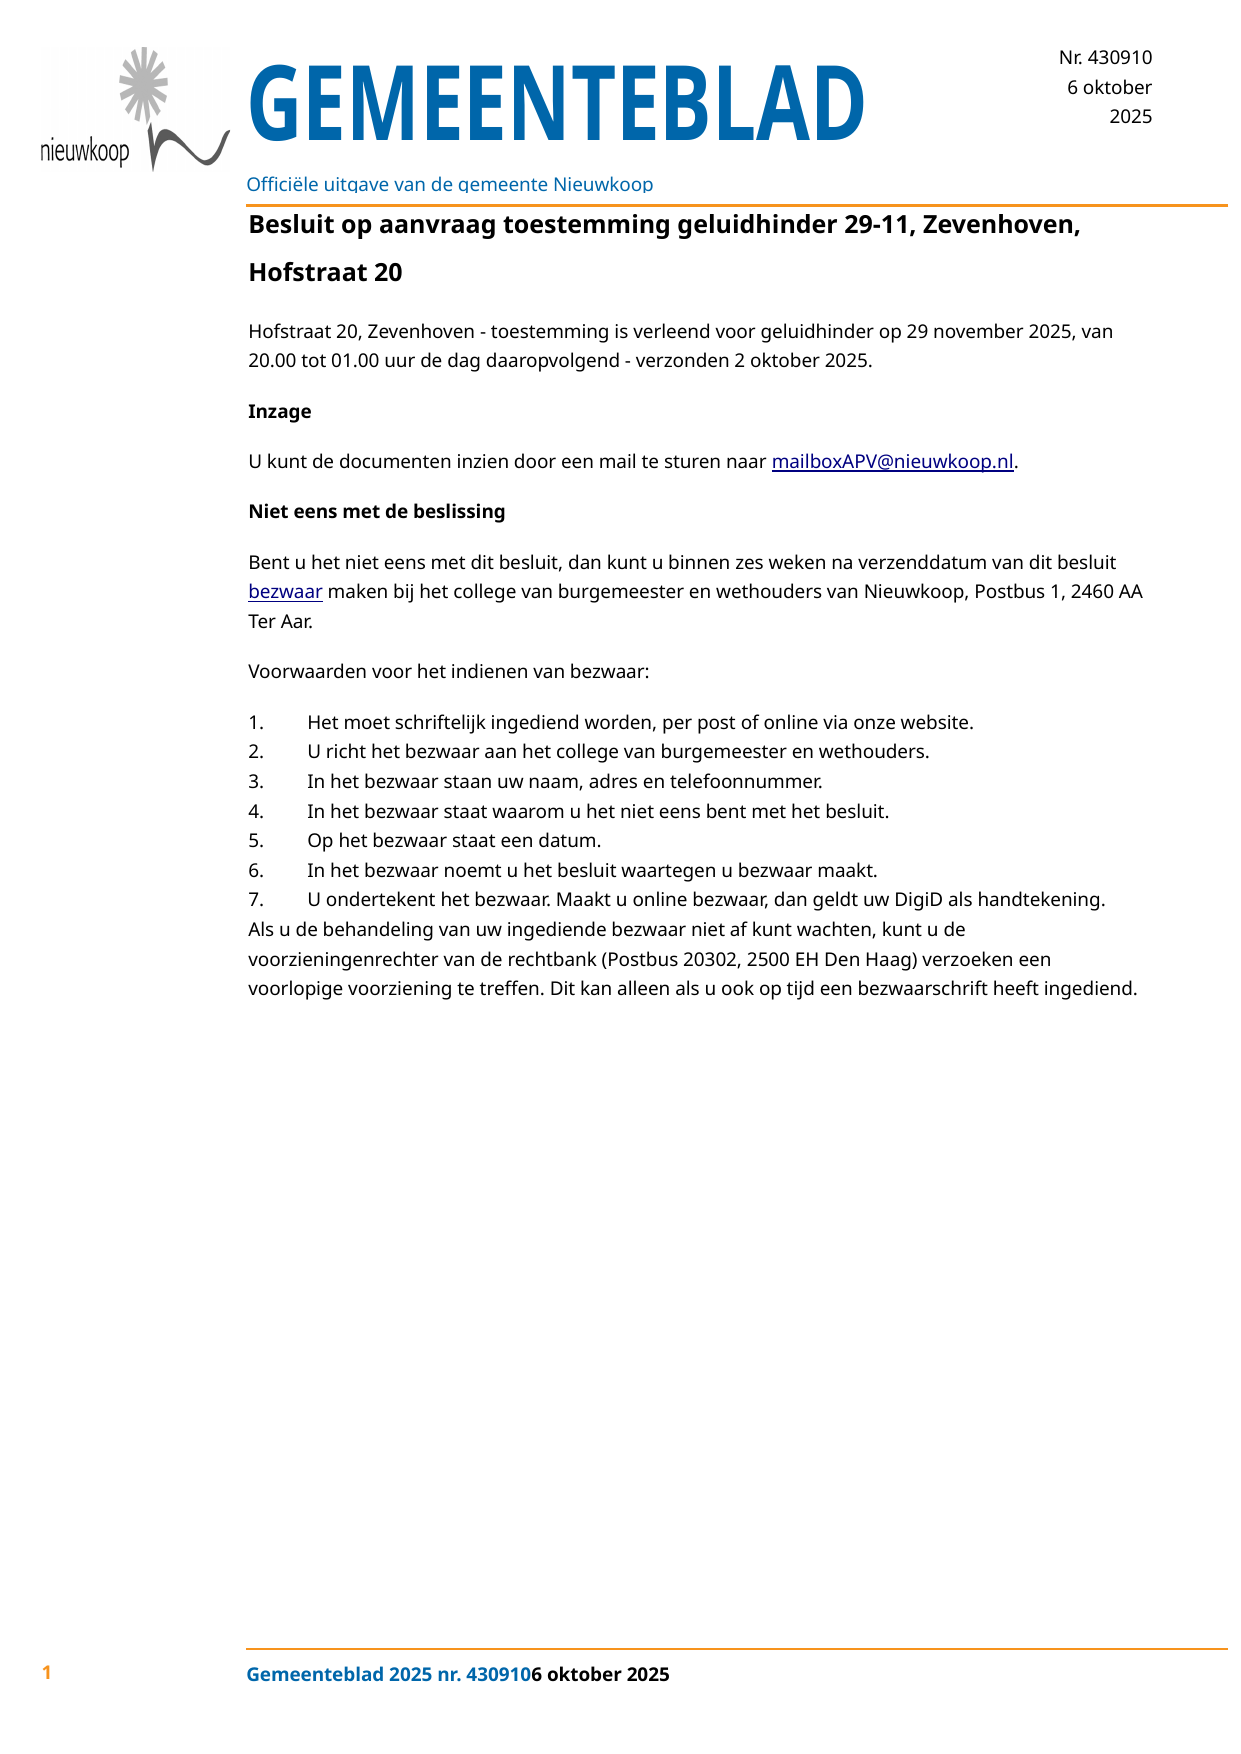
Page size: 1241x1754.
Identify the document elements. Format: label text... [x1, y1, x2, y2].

list Het moet schriftelijk ingediend worden, per post of online via onze website. [248, 709, 1152, 735]
text Bent u het niet eens met dit besluit, dan kunt u binnen zes weken na verzenddatum van dit besluit bezwaar maken bij het college van burgemeester en wethouders van Nieuwkoop, Postbus 1, 2460 AA Ter Aar. [248, 549, 1152, 634]
list In het bezwaar noemt u het besluit waartegen u bezwaar maakt. [248, 857, 1152, 883]
list U ondertekent het bezwaar. Maakt u online bezwaar, dan geldt uw DigiD als handtekening. [248, 887, 1152, 912]
text Inzage [248, 398, 1152, 424]
list In het bezwaar staan uw naam, adres en telefoonnummer. [248, 768, 1152, 794]
list U richt het bezwaar aan het college van burgemeester en wethouders. [248, 739, 1152, 764]
list Op het bezwaar staat een datum. [248, 827, 1152, 853]
text Besluit op aanvraag toestemming geluidhinder 29-11, Zevenhoven, Hofstraat 20 [248, 207, 1152, 288]
picture [41, 47, 231, 172]
text Hofstraat 20, Zevenhoven - toestemming is verleend voor geluidhinder op 29 november 2025, van 20.00 tot 01.00 uur de dag daaropvolgend - verzonden 2 oktober 2025. [248, 318, 1152, 373]
text Niet eens met de beslissing [248, 499, 1152, 524]
text Voorwaarden voor het indienen van bezwaar: [248, 659, 1152, 684]
text U kunt de documenten inzien door een mail te sturen naar mailboxAPV@nieuwkoop.nl. [248, 448, 1152, 474]
text Als u de behandeling van uw ingediende bezwaar niet af kunt wachten, kunt u de voorzieningenrechter van de rechtbank (Postbus 20302, 2500 EH Den Haag) verzoeken een voorlopige voorziening te treffen. Dit kan alleen als u ook op tijd een bezwaarschrift heeft ingediend. [248, 916, 1152, 1001]
list In het bezwaar staat waarom u het niet eens bent met het besluit. [248, 798, 1152, 824]
